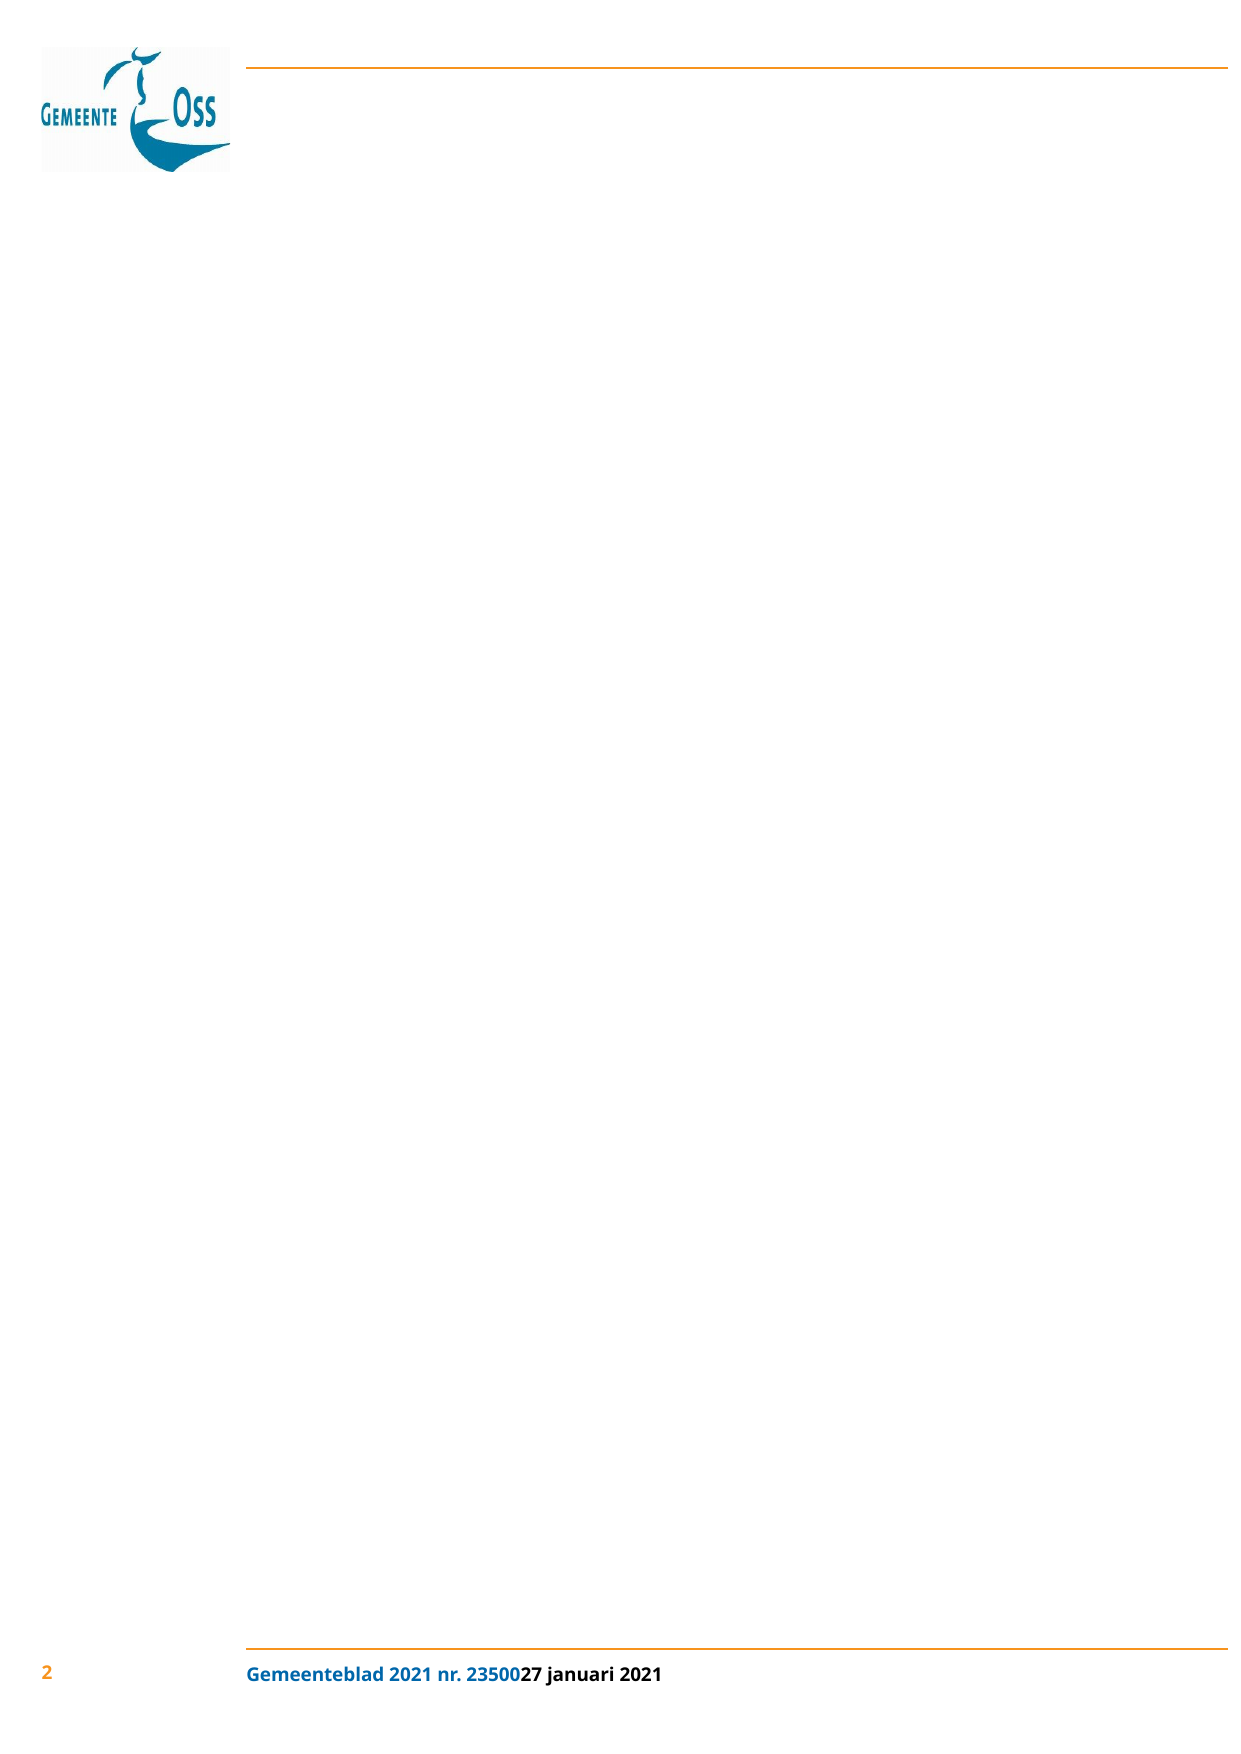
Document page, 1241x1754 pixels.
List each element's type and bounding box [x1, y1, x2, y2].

picture [41, 47, 231, 172]
